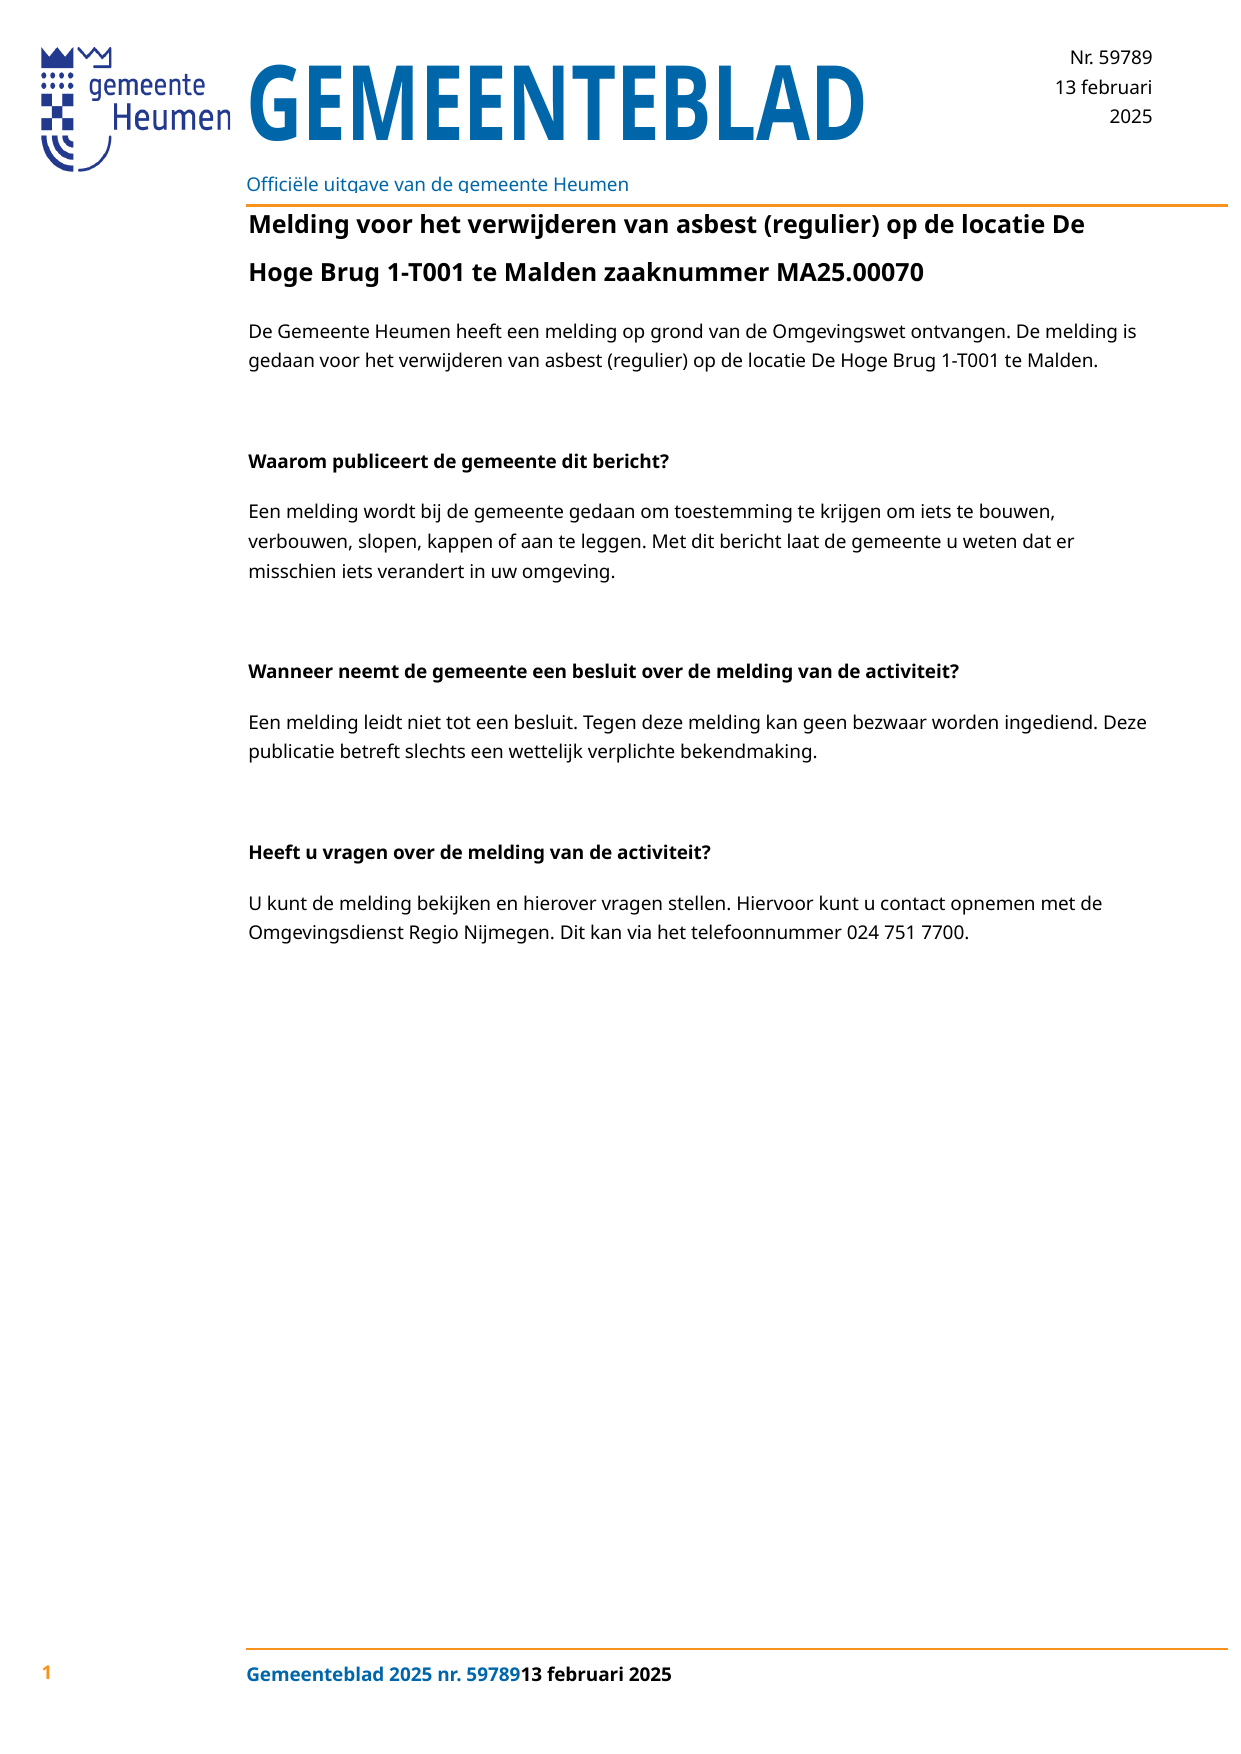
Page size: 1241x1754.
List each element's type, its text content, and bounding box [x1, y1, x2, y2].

text U kunt de melding bekijken en hierover vragen stellen. Hiervoor kunt u contact opnemen met de Omgevingsdienst Regio Nijmegen. Dit kan via het telefoonnummer 024 751 7700. [248, 890, 1152, 945]
picture [41, 47, 231, 172]
text De Gemeente Heumen heeft een melding op grond van de Omgevingswet ontvangen. De melding is gedaan voor het verwijderen van asbest (regulier) op de locatie De Hoge Brug 1-T001 te Malden. [248, 318, 1152, 373]
text Melding voor het verwijderen van asbest (regulier) op de locatie De Hoge Brug 1-T001 te Malden zaaknummer MA25.00070 [248, 207, 1152, 288]
text Heeft u vragen over de melding van de activiteit? [248, 839, 1152, 865]
text Wanneer neemt de gemeente een besluit over de melding van de activiteit? [248, 659, 1152, 684]
text Een melding wordt bij de gemeente gedaan om toestemming te krijgen om iets te bouwen, verbouwen, slopen, kappen of aan te leggen. Met dit bericht laat de gemeente u weten dat er misschien iets verandert in uw omgeving. [248, 499, 1152, 584]
text Waarom publiceert de gemeente dit bericht? [248, 448, 1152, 474]
text Een melding leidt niet tot een besluit. Tegen deze melding kan geen bezwaar worden ingediend. Deze publicatie betreft slechts een wettelijk verplichte bekendmaking. [248, 709, 1152, 764]
